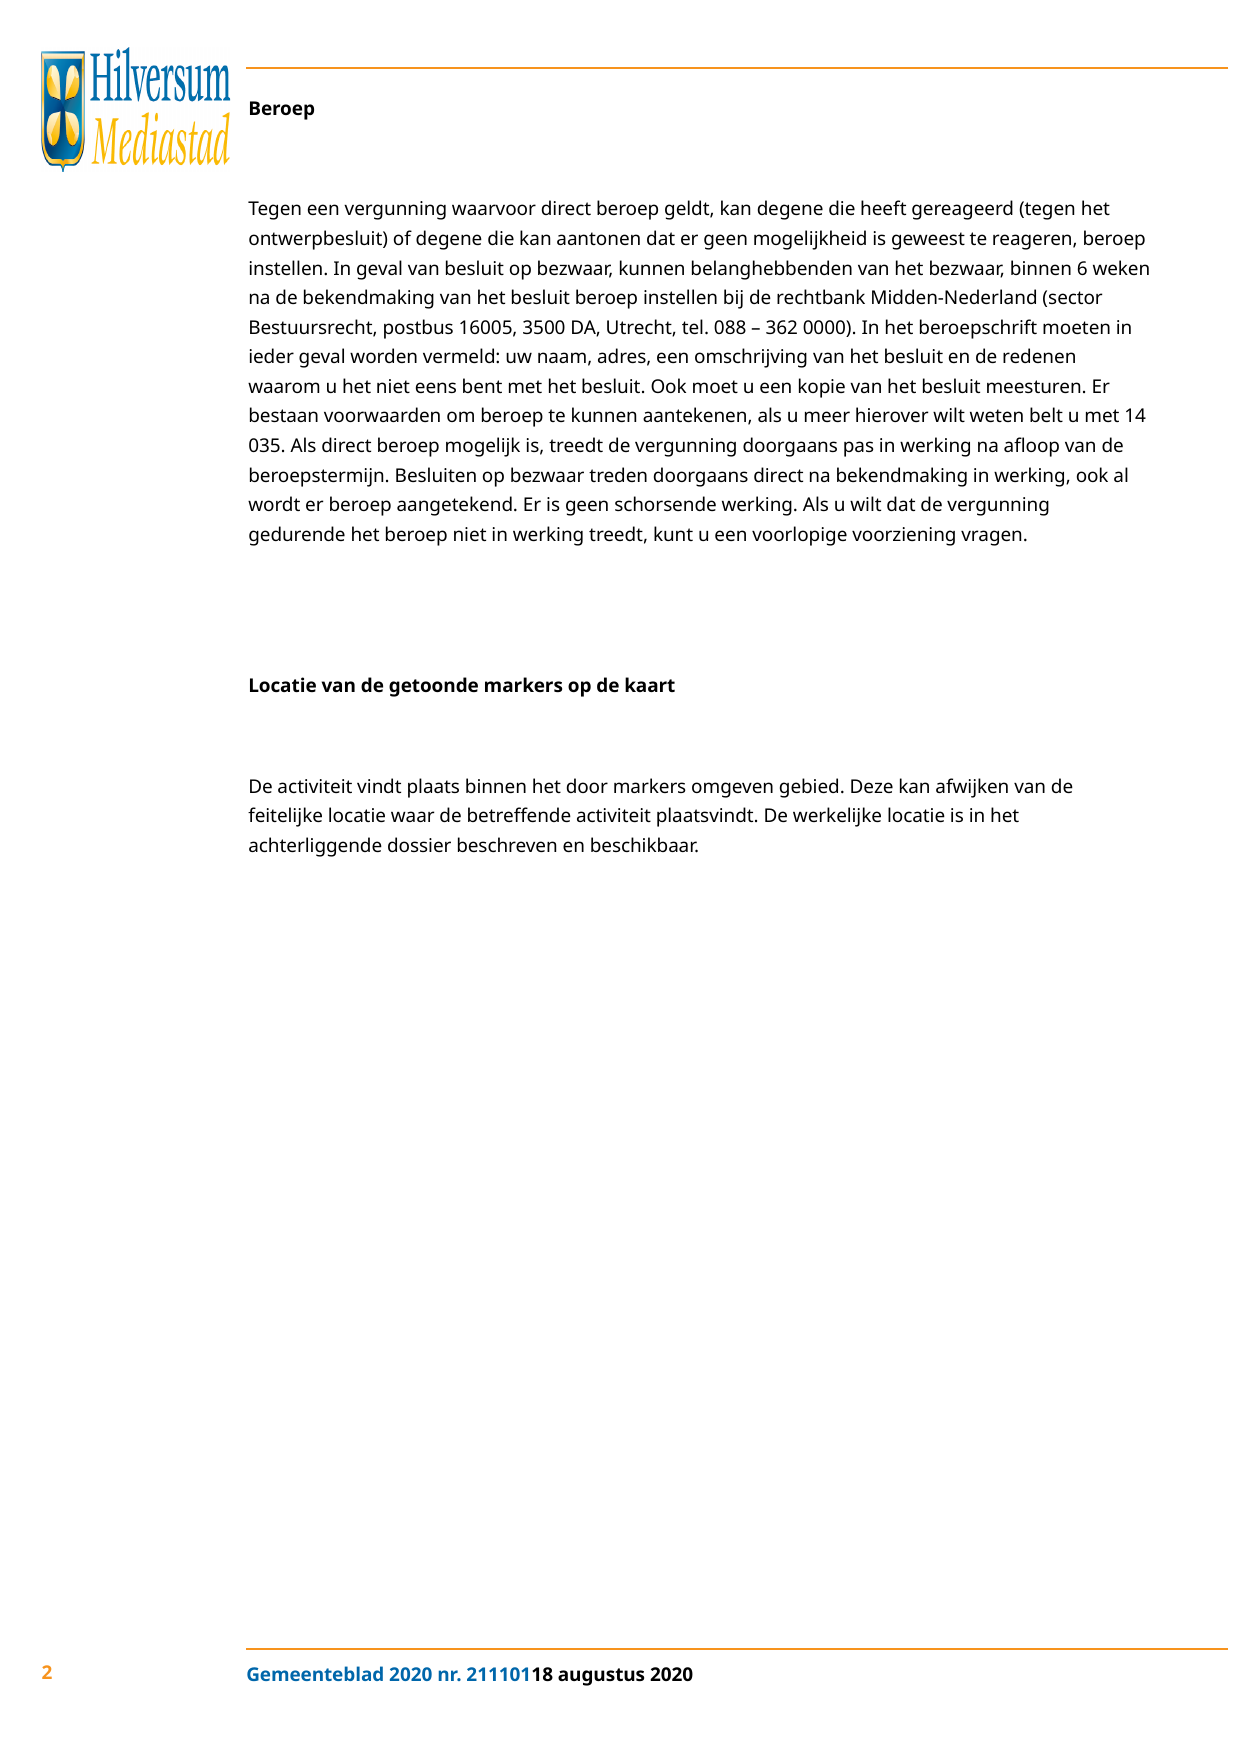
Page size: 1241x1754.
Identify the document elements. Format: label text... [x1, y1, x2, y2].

text Locatie van de getoonde markers op de kaart [248, 672, 1152, 698]
text Tegen een vergunning waarvoor direct beroep geldt, kan degene die heeft gereageerd (tegen het ontwerpbesluit) of degene die kan aantonen dat er geen mogelijkheid is geweest te reageren, beroep instellen. In geval van besluit op bezwaar, kunnen belanghebbenden van het bezwaar, binnen 6 weken na de bekendmaking van het besluit beroep instellen bij de rechtbank Midden-Nederland (sector Bestuursrecht, postbus 16005, 3500 DA, Utrecht, tel. 088 – 362 0000). In het beroepschrift moeten in ieder geval worden vermeld: uw naam, adres, een omschrijving van het besluit en de redenen waarom u het niet eens bent met het besluit. Ook moet u een kopie van het besluit meesturen. Er bestaan voorwaarden om beroep te kunnen aantekenen, als u meer hierover wilt weten belt u met 14 035. Als direct beroep mogelijk is, treedt de vergunning doorgaans pas in werking na afloop van de beroepstermijn. Besluiten op bezwaar treden doorgaans direct na bekendmaking in werking, ook al wordt er beroep aangetekend. Er is geen schorsende werking. Als u wilt dat de vergunning gedurende het beroep niet in werking treedt, kunt u een voorlopige voorziening vragen. [248, 196, 1152, 547]
picture [41, 47, 231, 172]
text De activiteit vindt plaats binnen het door markers omgeven gebied. Deze kan afwijken van de feitelijke locatie waar de betreffende activiteit plaatsvindt. De werkelijke locatie is in het achterliggende dossier beschreven en beschikbaar. [248, 773, 1152, 858]
text Beroep [248, 95, 1152, 121]
